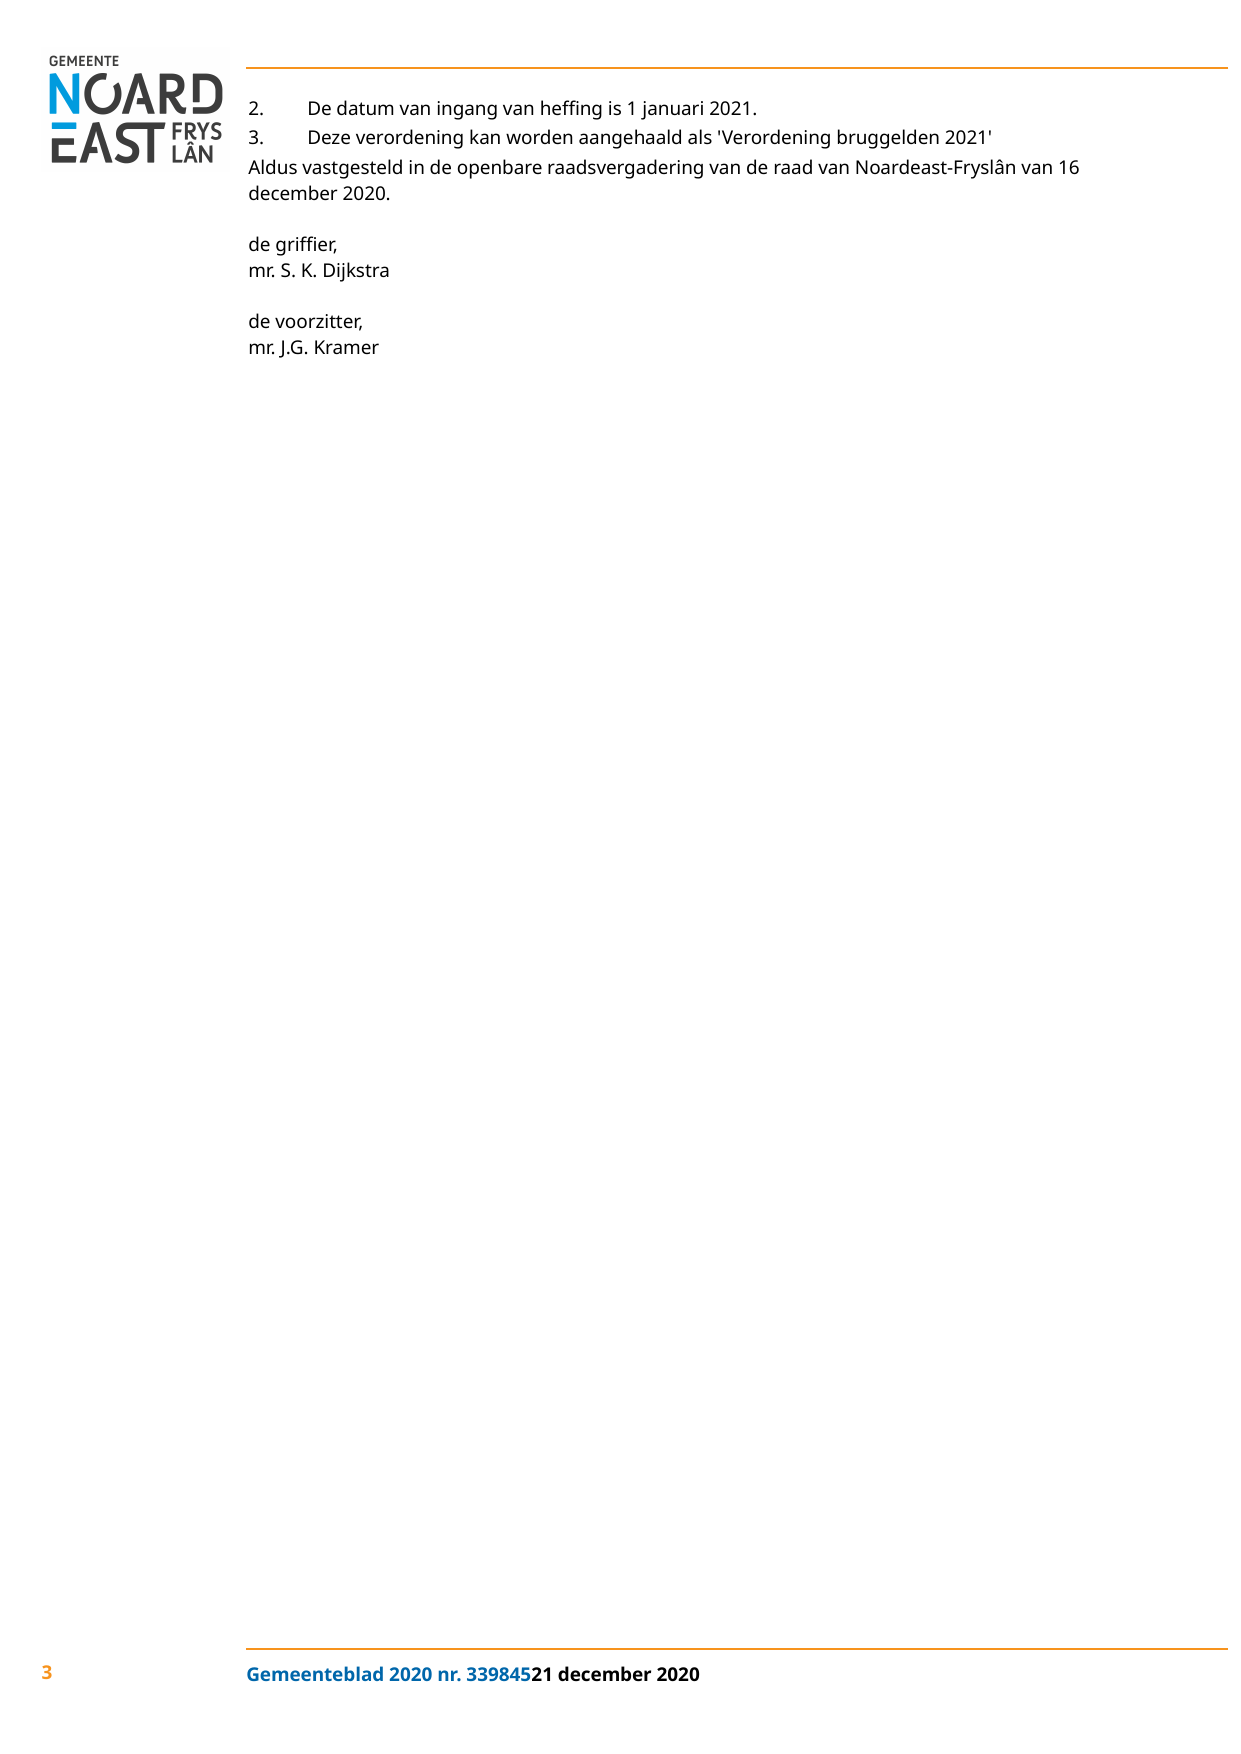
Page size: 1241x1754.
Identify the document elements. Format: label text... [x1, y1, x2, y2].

list Deze verordening kan worden aangehaald als 'Verordening bruggelden 2021' [248, 124, 1152, 150]
picture [41, 47, 231, 172]
text de voorzitter, [248, 308, 1152, 334]
list De datum van ingang van heffing is 1 januari 2021. [248, 95, 1152, 121]
text mr. J.G. Kramer [248, 334, 1152, 360]
text mr. S. K. Dijkstra [248, 257, 1152, 283]
text Aldus vastgesteld in de openbare raadsvergadering van de raad van Noardeast-Fryslân van 16 december 2020. [248, 154, 1152, 205]
text de griffier, [248, 231, 1152, 257]
